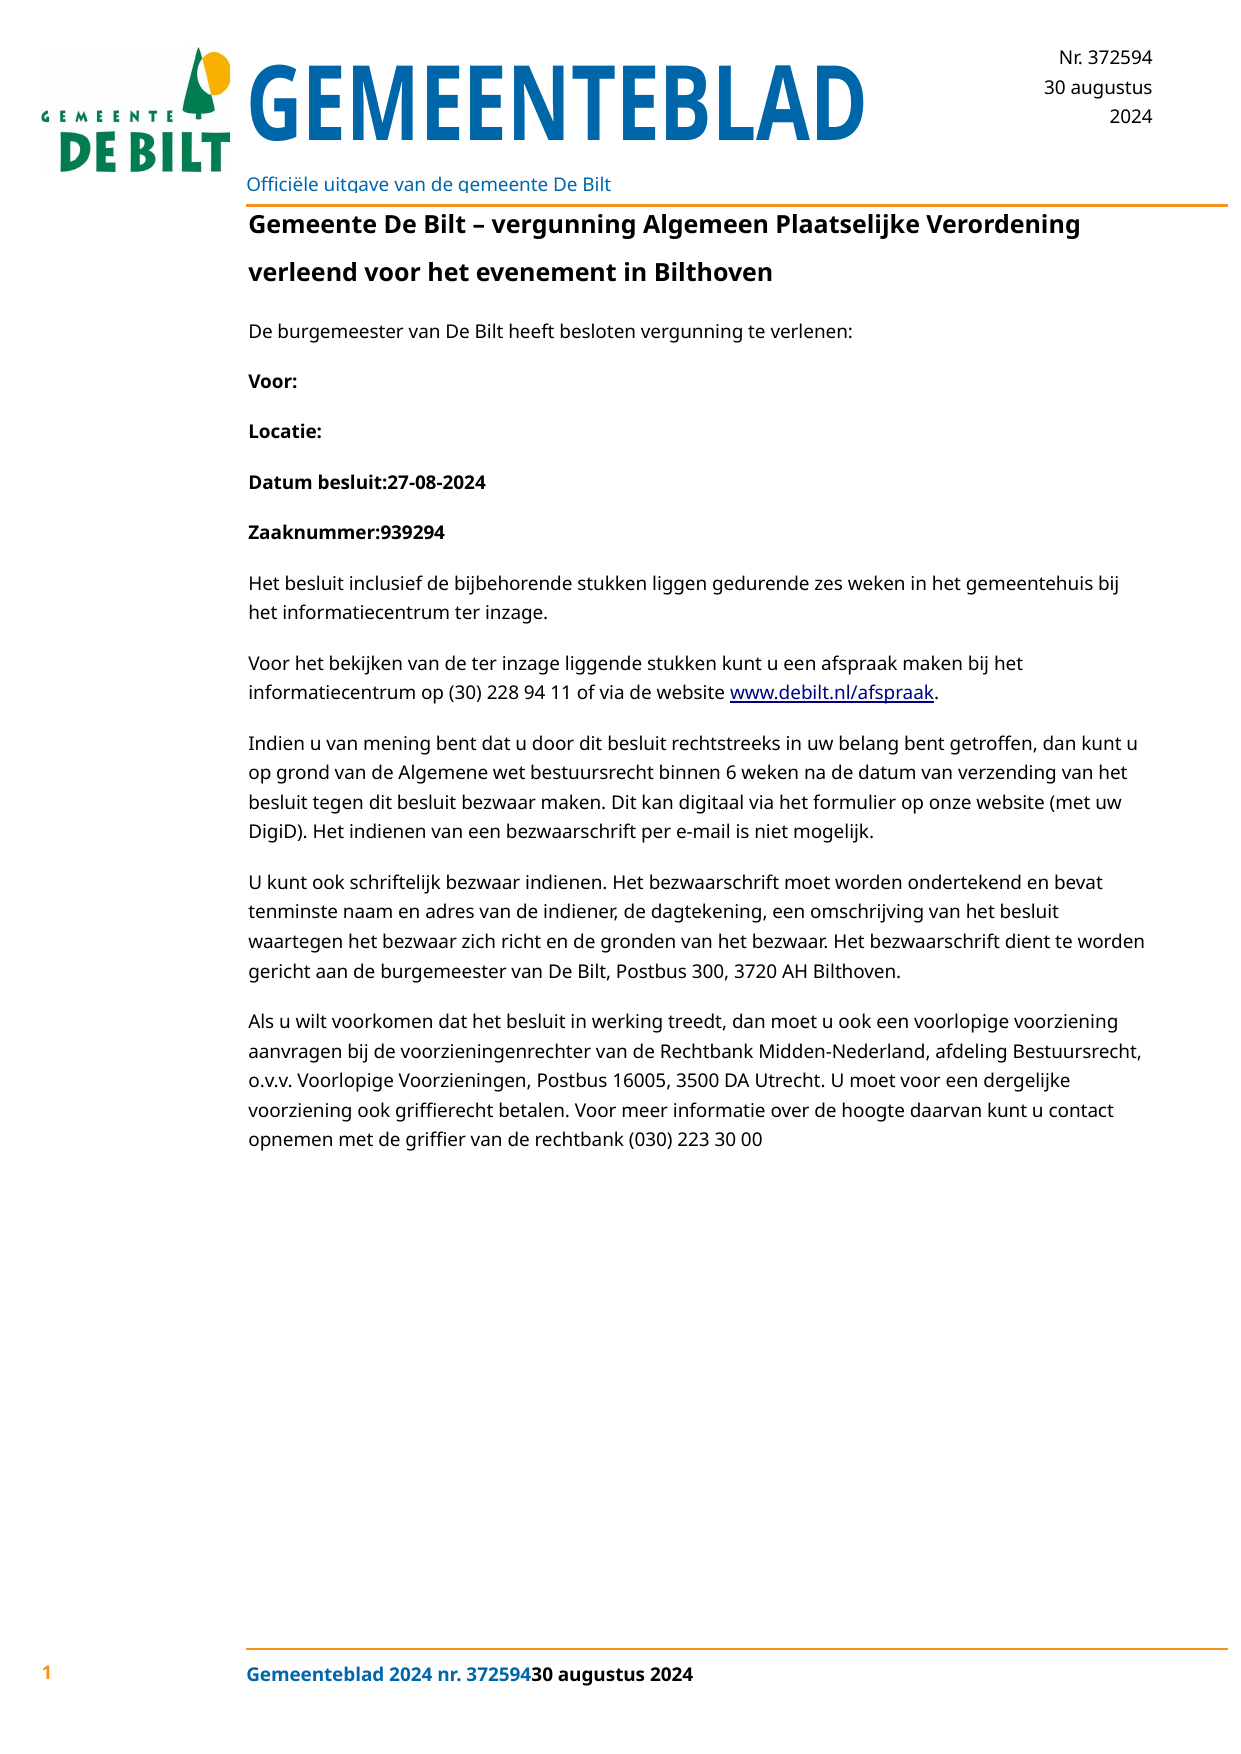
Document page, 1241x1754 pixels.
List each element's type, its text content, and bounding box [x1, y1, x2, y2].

text De burgemeester van De Bilt heeft besloten vergunning te verlenen: [248, 318, 1152, 344]
text Indien u van mening bent dat u door dit besluit rechtstreeks in uw belang bent getroffen, dan kunt u op grond van de Algemene wet bestuursrecht binnen 6 weken na de datum van verzending van het besluit tegen dit besluit bezwaar maken. Dit kan digitaal via het formulier op onze website (met uw DigiD). Het indienen van een bezwaarschrift per e-mail is niet mogelijk. [248, 730, 1152, 844]
text Datum besluit:27-08-2024 [248, 469, 1152, 495]
text Zaaknummer:939294 [248, 519, 1152, 545]
text Als u wilt voorkomen dat het besluit in werking treedt, dan moet u ook een voorlopige voorziening aanvragen bij de voorzieningenrechter van de Rechtbank Midden-Nederland, afdeling Bestuursrecht, o.v.v. Voorlopige Voorzieningen, Postbus 16005, 3500 DA Utrecht. U moet voor een dergelijke voorziening ook griffierecht betalen. Voor meer informatie over de hoogte daarvan kunt u contact opnemen met de griffier van de rechtbank (030) 223 30 00 [248, 1008, 1152, 1152]
picture [41, 47, 231, 172]
text Gemeente De Bilt – vergunning Algemeen Plaatselijke Verordening verleend voor het evenement in Bilthoven [248, 207, 1152, 288]
text Voor: [248, 368, 1152, 394]
text U kunt ook schriftelijk bezwaar indienen. Het bezwaarschrift moet worden ondertekend en bevat tenminste naam en adres van de indiener, de dagtekening, een omschrijving van het besluit waartegen het bezwaar zich richt en de gronden van het bezwaar. Het bezwaarschrift dient te worden gericht aan de burgemeester van De Bilt, Postbus 300, 3720 AH Bilthoven. [248, 869, 1152, 984]
text Het besluit inclusief de bijbehorende stukken liggen gedurende zes weken in het gemeentehuis bij het informatiecentrum ter inzage. [248, 570, 1152, 625]
text Locatie: [248, 419, 1152, 444]
text Voor het bekijken van de ter inzage liggende stukken kunt u een afspraak maken bij het informatiecentrum op (30) 228 94 11 of via de website www.debilt.nl/afspraak. [248, 650, 1152, 705]
